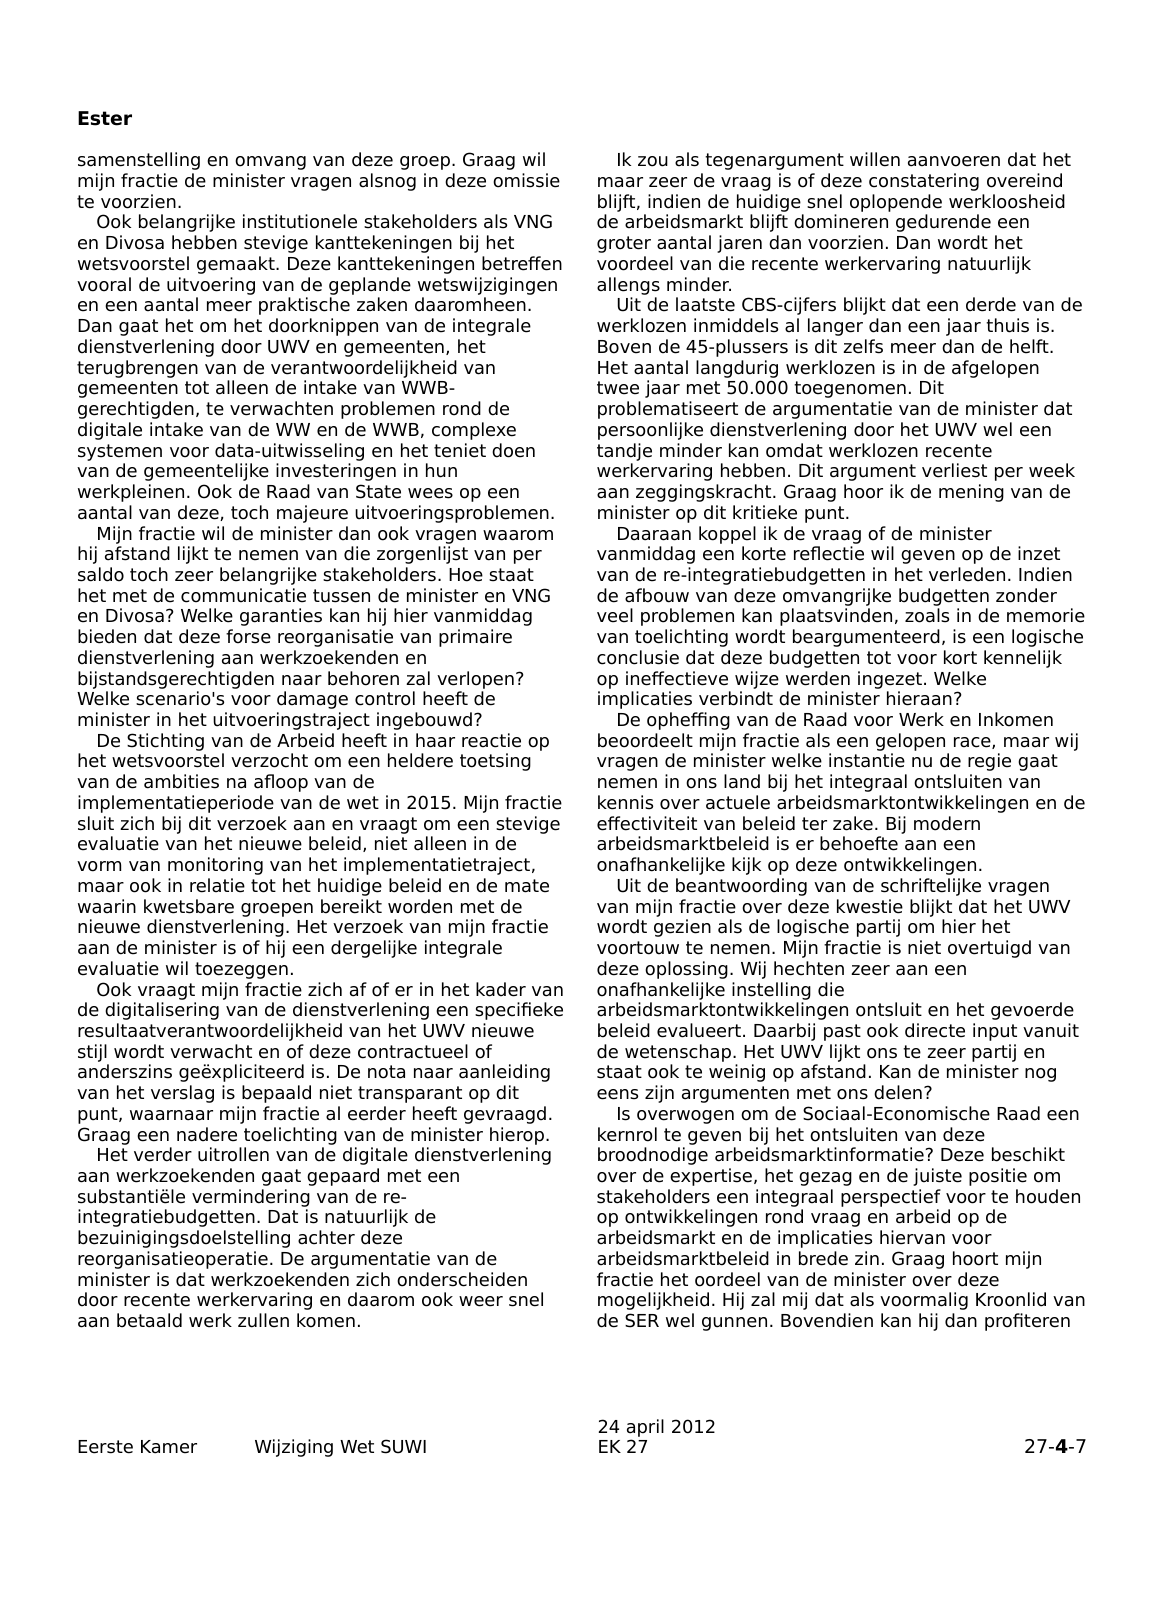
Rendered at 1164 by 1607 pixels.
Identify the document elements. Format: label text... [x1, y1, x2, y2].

text Is overwogen om de Sociaal-Economische Raad een kernrol te geven bij het ontsluiten van deze broodnodige arbeidsmarktinformatie? Deze beschikt over de expertise, het gezag en de juiste positie om stakeholders een integraal perspectief voor te houden op ontwikkelingen rond vraag en arbeid op de arbeidsmarkt en de implicaties hiervan voor arbeidsmarktbeleid in brede zin. Graag hoort mijn fractie het oordeel van de minister over deze mogelijkheid. Hij zal mij dat als voormalig Kroonlid van de SER wel gunnen. Bovendien kan hij dan profiteren [596, 1104, 1087, 1332]
text Ook belangrijke institutionele stakeholders als VNG en Divosa hebben stevige kanttekeningen bij het wetsvoorstel gemaakt. Deze kanttekeningen betreffen vooral de uitvoering van de geplande wetswijzigingen en een aantal meer praktische zaken daaromheen. Dan gaat het om het doorknippen van de integrale dienstverlening door UWV en gemeenten, het terugbrengen van de verantwoordelijkheid van gemeenten tot alleen de intake van WWB-gerechtigden, te verwachten problemen rond de digitale intake van de WW en de WWB, complexe systemen voor data-uitwisseling en het teniet doen van de gemeentelijke investeringen in hun werkpleinen. Ook de Raad van State wees op een aantal van deze, toch majeure uitvoeringsproblemen. [77, 212, 567, 523]
text samenstelling en omvang van deze groep. Graag wil mijn fractie de minister vragen alsnog in deze omissie te voorzien. [77, 150, 567, 212]
text Daaraan koppel ik de vraag of de minister vanmiddag een korte reflectie wil geven op de inzet van de re-integratiebudgetten in het verleden. Indien de afbouw van deze omvangrijke budgetten zonder veel problemen kan plaatsvinden, zoals in de memorie van toelichting wordt beargumenteerd, is een logische conclusie dat deze budgetten tot voor kort kennelijk op ineffectieve wijze werden ingezet. Welke implicaties verbindt de minister hieraan? [596, 523, 1087, 710]
text Het verder uitrollen van de digitale dienstverlening aan werkzoekenden gaat gepaard met een substantiële vermindering van de re-integratiebudgetten. Dat is natuurlijk de bezuinigingsdoelstelling achter deze reorganisatieoperatie. De argumentatie van de minister is dat werkzoekenden zich onderscheiden door recente werkervaring en daarom ook weer snel aan betaald werk zullen komen. [77, 1145, 567, 1332]
text Uit de beantwoording van de schriftelijke vragen van mijn fractie over deze kwestie blijkt dat het UWV wordt gezien als de logische partij om hier het voortouw te nemen. Mijn fractie is niet overtuigd van deze oplossing. Wij hechten zeer aan een onafhankelijke instelling die arbeidsmarktontwikkelingen ontsluit en het gevoerde beleid evalueert. Daarbij past ook directe input vanuit de wetenschap. Het UWV lijkt ons te zeer partij en staat ook te weinig op afstand. Kan de minister nog eens zijn argumenten met ons delen? [596, 876, 1087, 1104]
text Mijn fractie wil de minister dan ook vragen waarom hij afstand lijkt te nemen van die zorgenlijst van per saldo toch zeer belangrijke stakeholders. Hoe staat het met de communicatie tussen de minister en VNG en Divosa? Welke garanties kan hij hier vanmiddag bieden dat deze forse reorganisatie van primaire dienstverlening aan werkzoekenden en bijstandsgerechtigden naar behoren zal verlopen? Welke scenario's voor damage control heeft de minister in het uitvoeringstraject ingebouwd? [77, 523, 567, 731]
text Uit de laatste CBS-cijfers blijkt dat een derde van de werklozen inmiddels al langer dan een jaar thuis is. Boven de 45-plussers is dit zelfs meer dan de helft. Het aantal langdurig werklozen is in de afgelopen twee jaar met 50.000 toegenomen. Dit problematiseert de argumentatie van de minister dat persoonlijke dienstverlening door het UWV wel een tandje minder kan omdat werklozen recente werkervaring hebben. Dit argument verliest per week aan zeggingskracht. Graag hoor ik de mening van de minister op dit kritieke punt. [596, 295, 1087, 523]
text De opheffing van de Raad voor Werk en Inkomen beoordeelt mijn fractie als een gelopen race, maar wij vragen de minister welke instantie nu de regie gaat nemen in ons land bij het integraal ontsluiten van kennis over actuele arbeidsmarktontwikkelingen en de effectiviteit van beleid ter zake. Bij modern arbeidsmarktbeleid is er behoefte aan een onafhankelijke kijk op deze ontwikkelingen. [596, 710, 1087, 876]
text De Stichting van de Arbeid heeft in haar reactie op het wetsvoorstel verzocht om een heldere toetsing van de ambities na afloop van de implementatieperiode van de wet in 2015. Mijn fractie sluit zich bij dit verzoek aan en vraagt om een stevige evaluatie van het nieuwe beleid, niet alleen in de vorm van monitoring van het implementatietraject, maar ook in relatie tot het huidige beleid en de mate waarin kwetsbare groepen bereikt worden met de nieuwe dienstverlening. Het verzoek van mijn fractie aan de minister is of hij een dergelijke integrale evaluatie wil toezeggen. [77, 731, 567, 979]
text Ik zou als tegenargument willen aanvoeren dat het maar zeer de vraag is of deze constatering overeind blijft, indien de huidige snel oplopende werkloosheid de arbeidsmarkt blijft domineren gedurende een groter aantal jaren dan voorzien. Dan wordt het voordeel van die recente werkervaring natuurlijk allengs minder. [596, 150, 1087, 295]
text Ook vraagt mijn fractie zich af of er in het kader van de digitalisering van de dienstverlening een specifieke resultaatverantwoordelijkheid van het UWV nieuwe stijl wordt verwacht en of deze contractueel of anderszins geëxpliciteerd is. De nota naar aanleiding van het verslag is bepaald niet transparant op dit punt, waarnaar mijn fractie al eerder heeft gevraagd. Graag een nadere toelichting van de minister hierop. [77, 979, 567, 1145]
